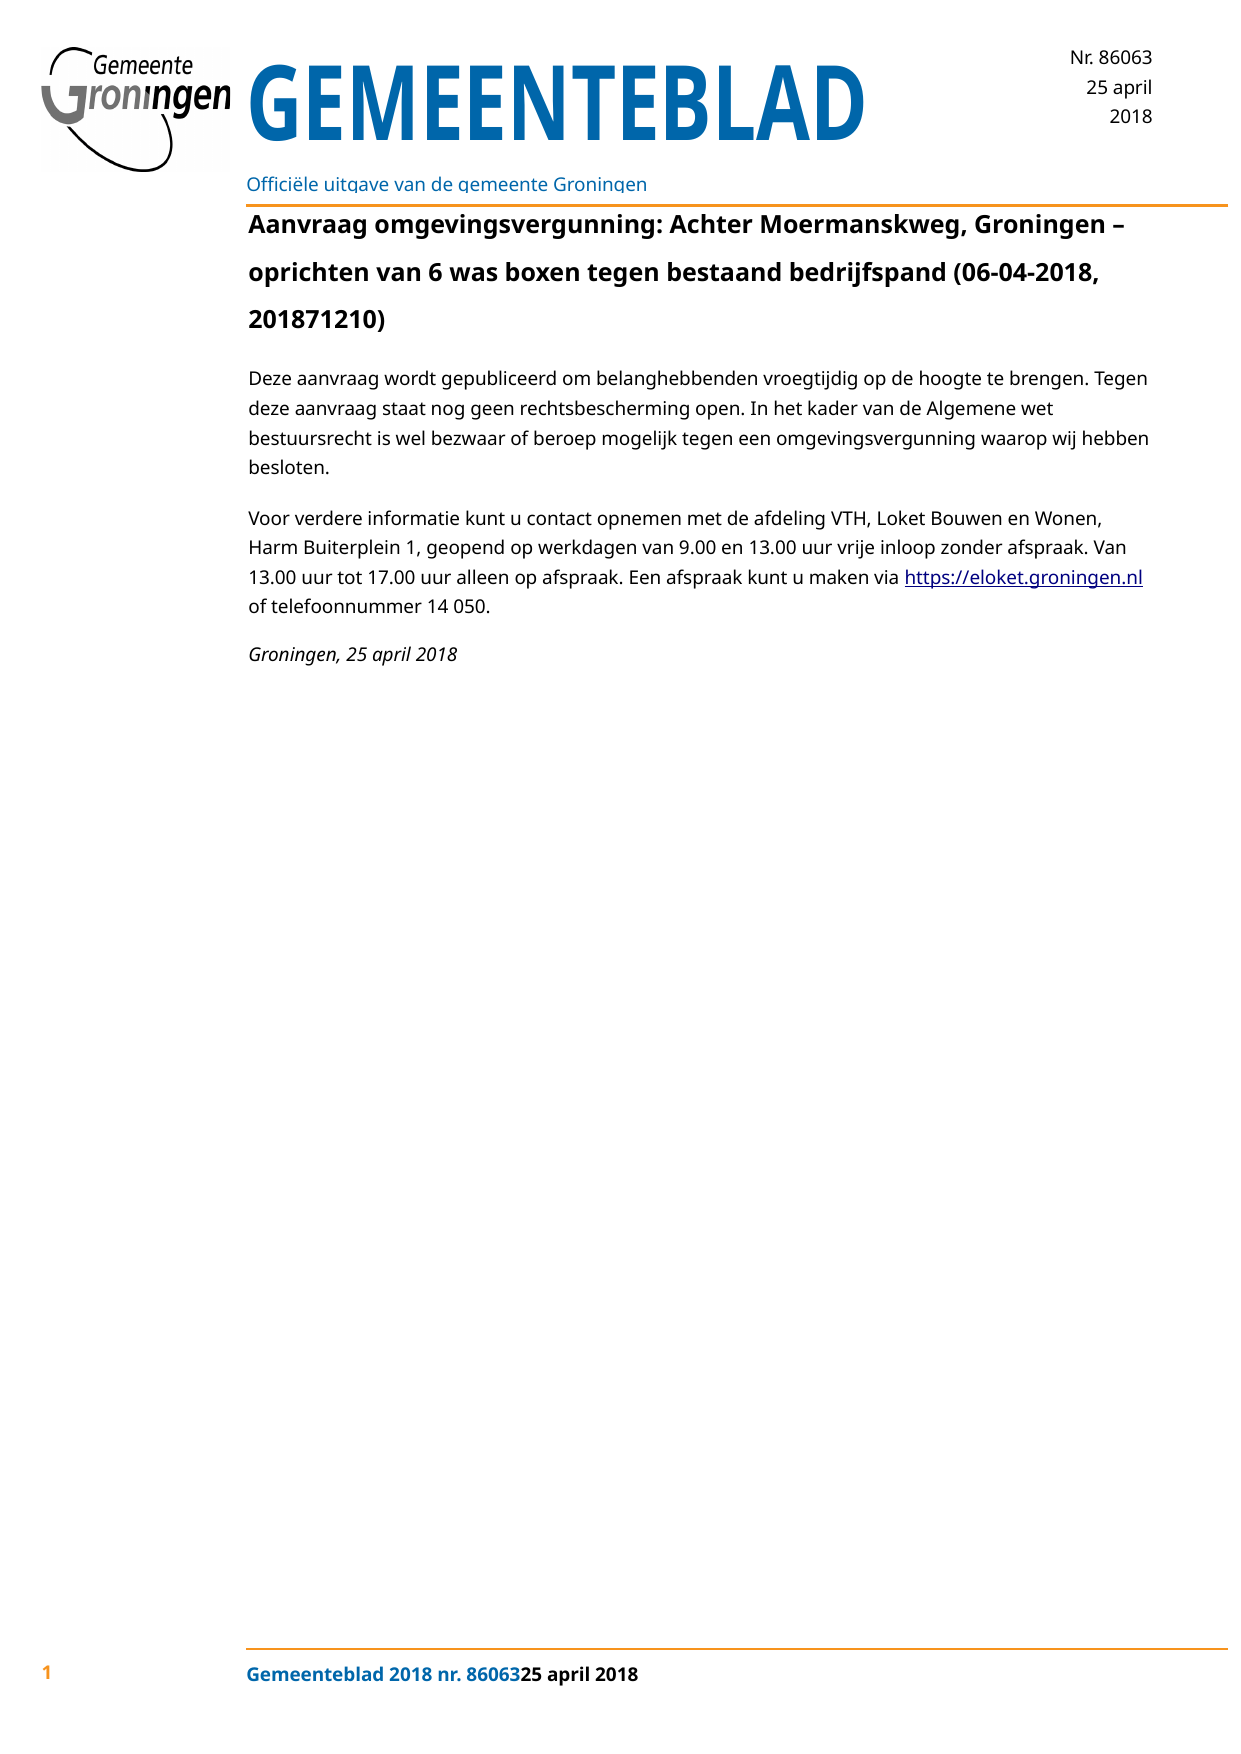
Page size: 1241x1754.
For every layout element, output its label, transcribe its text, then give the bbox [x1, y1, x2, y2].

text Aanvraag omgevingsvergunning: Achter Moermanskweg, Groningen – oprichten van 6 was boxen tegen bestaand bedrijfspand (06-04-2018, 201871210) [248, 207, 1152, 336]
text Groningen, 25 april 2018 [248, 641, 1152, 667]
picture [41, 47, 231, 172]
text Deze aanvraag wordt gepubliceerd om belanghebbenden vroegtijdig op de hoogte te brengen. Tegen deze aanvraag staat nog geen rechtsbescherming open. In het kader van de Algemene wet bestuursrecht is wel bezwaar of beroep mogelijk tegen een omgevingsvergunning waarop wij hebben besloten. [248, 366, 1152, 480]
text Voor verdere informatie kunt u contact opnemen met de afdeling VTH, Loket Bouwen en Wonen, Harm Buiterplein 1, geopend op werkdagen van 9.00 en 13.00 uur vrije inloop zonder afspraak. Van 13.00 uur tot 17.00 uur alleen op afspraak. Een afspraak kunt u maken via https://eloket.groningen.nl of telefoonnummer 14 050. [248, 505, 1152, 619]
